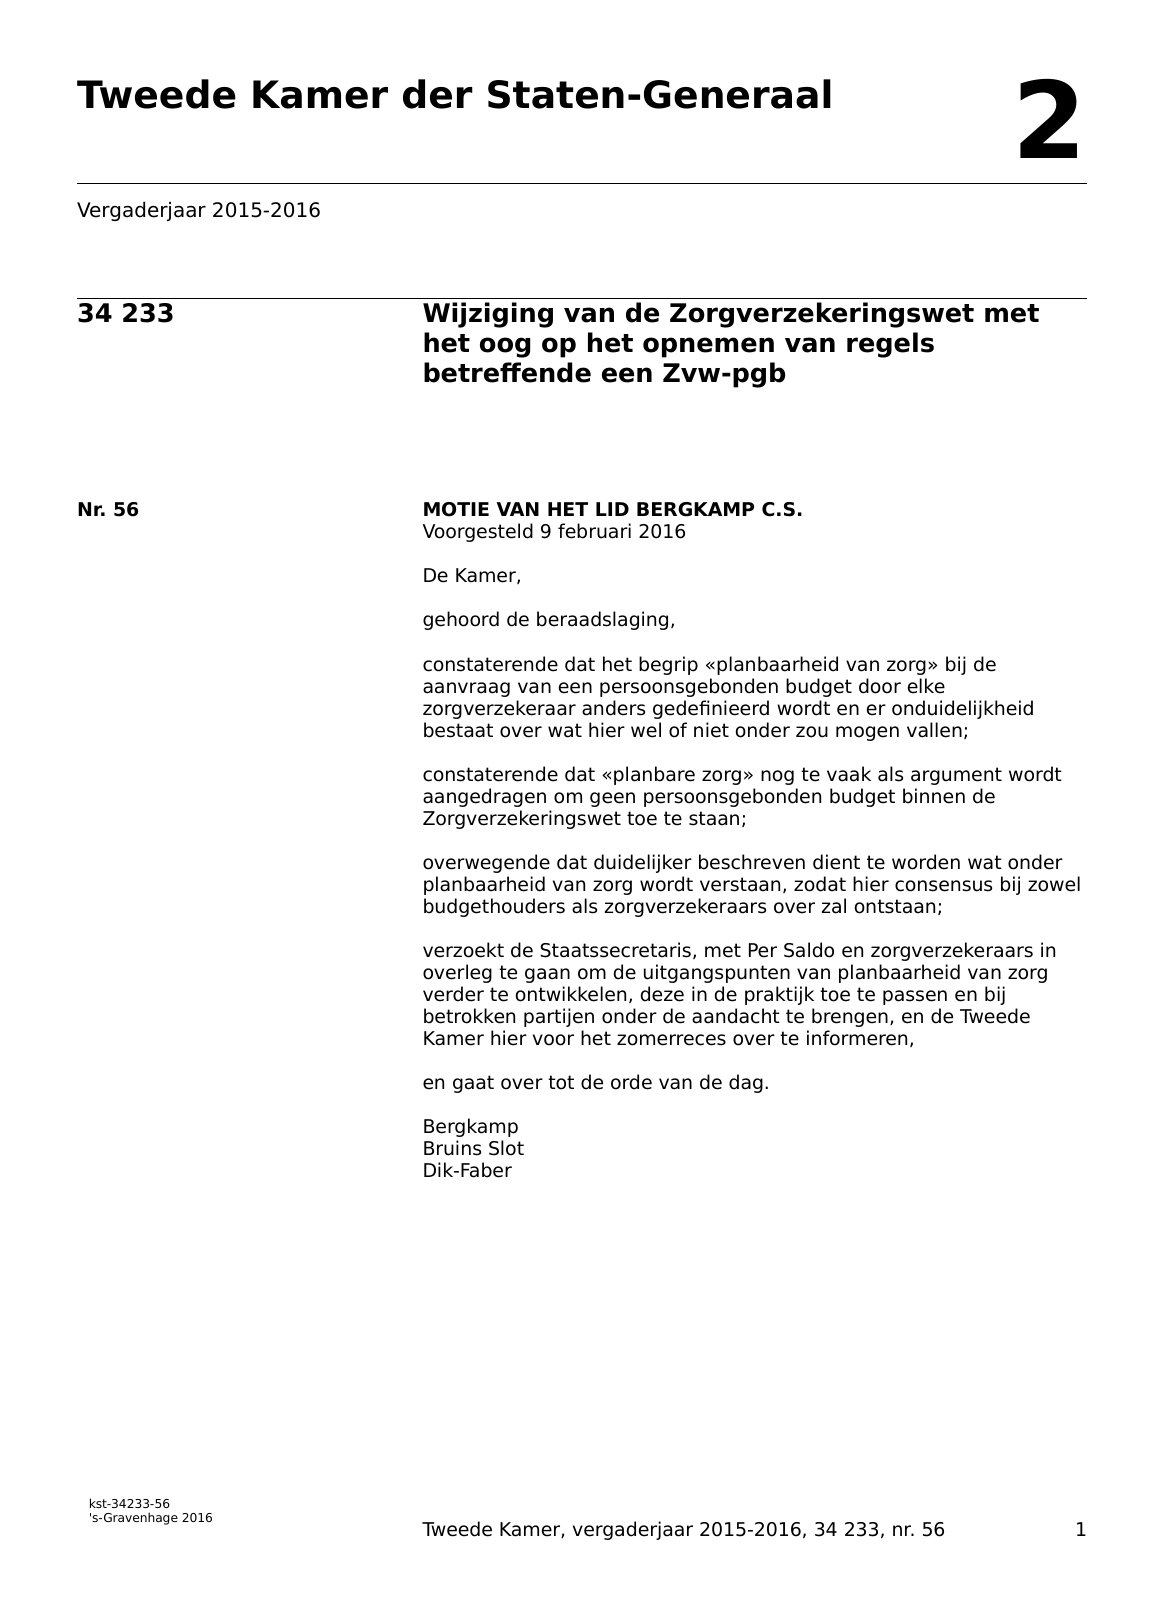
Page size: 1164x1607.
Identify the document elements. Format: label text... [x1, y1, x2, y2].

text overwegende dat duidelijker beschreven dient te worden wat onder planbaarheid van zorg wordt verstaan, zodat hier consensus bij zowel budgethouders als zorgverzekeraars over zal ontstaan; [422, 852, 1087, 918]
text kst-34233-56 [88, 1497, 323, 1511]
subtitle 34 233 Wijziging van de Zorgverzekeringswet met het oog op het opnemen van regels betreffende een Zvw-pgb [77, 299, 1087, 388]
text De Kamer, [422, 565, 1087, 587]
text gehoord de beraadslaging, [422, 609, 1087, 631]
text Bruins Slot [422, 1138, 1087, 1160]
table_header 2 [886, 59, 1087, 183]
table_cell Vergaderjaar 2015-2016 [77, 184, 1087, 298]
text Dik-Faber [422, 1160, 1087, 1182]
text en gaat over tot de orde van de dag. [422, 1072, 1087, 1094]
subtitle Nr. 56 MOTIE VAN HET LID BERGKAMP C.S. [77, 499, 1087, 521]
text constaterende dat «planbare zorg» nog te vaak als argument wordt aangedragen om geen persoonsgebonden budget binnen de Zorgverzekeringswet toe te staan; [422, 764, 1087, 829]
text Voorgesteld 9 februari 2016 [422, 521, 1087, 543]
text verzoekt de Staatssecretaris, met Per Saldo en zorgverzekeraars in overleg te gaan om de uitgangspunten van planbaarheid van zorg verder te ontwikkelen, deze in de praktijk toe te passen en bij betrokken partijen onder de aandacht te brengen, en de Tweede Kamer hier voor het zomerreces over te informeren, [422, 940, 1087, 1050]
table_header Tweede Kamer der Staten-Generaal [77, 59, 886, 183]
text Bergkamp [422, 1116, 1087, 1138]
text constaterende dat het begrip «planbaarheid van zorg» bij de aanvraag van een persoonsgebonden budget door elke zorgverzekeraar anders gedefinieerd wordt en er onduidelijkheid bestaat over wat hier wel of niet onder zou mogen vallen; [422, 653, 1087, 741]
text 's-Gravenhage 2016 [88, 1511, 323, 1525]
